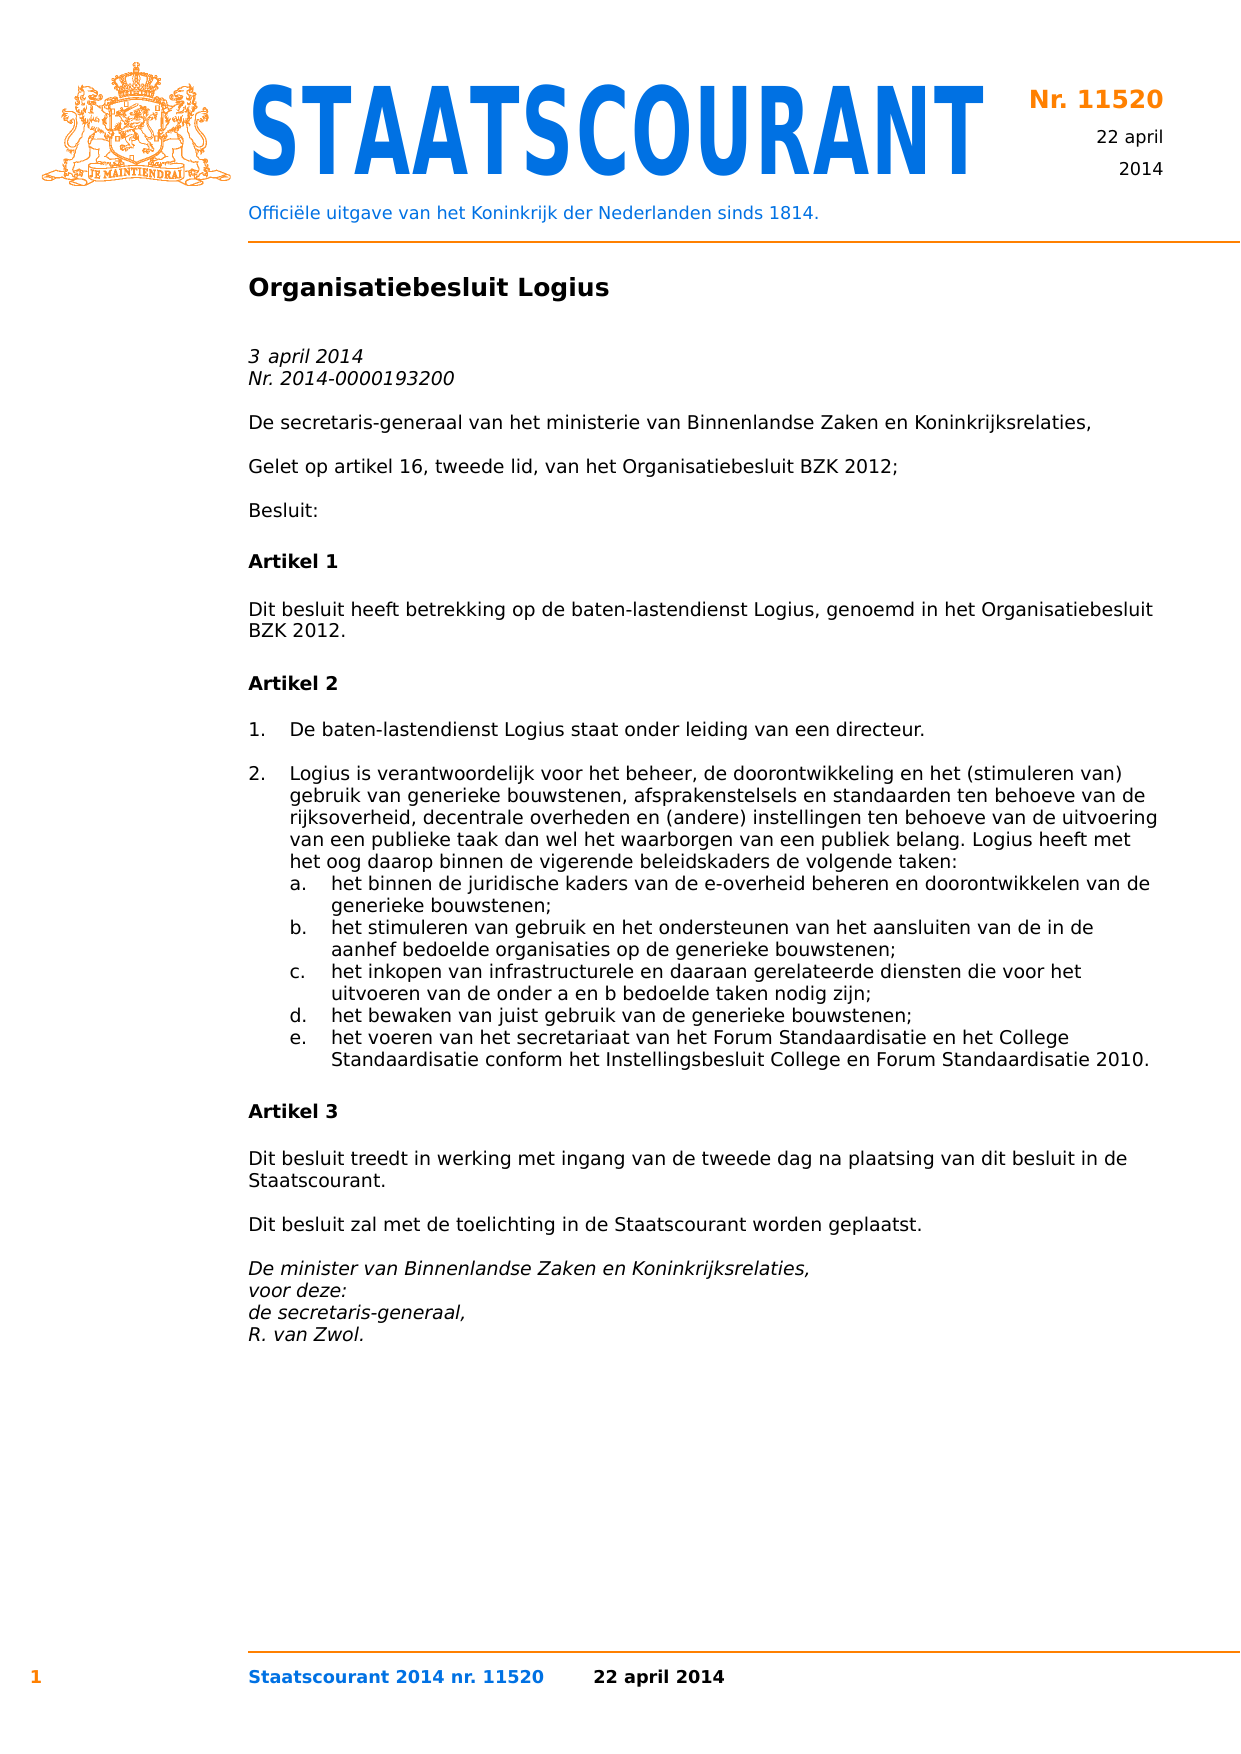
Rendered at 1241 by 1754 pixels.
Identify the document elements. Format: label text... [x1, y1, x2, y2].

text Dit besluit heeft betrekking op de baten-lastendienst Logius, genoemd in het Organisatiebesluit BZK 2012. [248, 598, 1163, 642]
table_cell 22 april [998, 121, 1240, 153]
text 1. De baten-lastendienst Logius staat onder leiding van een directeur. [248, 719, 1163, 741]
table_header STAATSCOURANT [248, 62, 998, 203]
subtitle Artikel 2 [248, 672, 1163, 694]
subtitle Organisatiebesluit Logius [248, 273, 1163, 302]
text De secretaris-generaal van het ministerie van Binnenlandse Zaken en Koninkrijksrelaties, [248, 412, 1163, 434]
table_cell 2014 [998, 153, 1240, 203]
text Besluit: [248, 499, 1163, 521]
text d. het bewaken van juist gebruik van de generieke bouwstenen; [289, 1005, 1163, 1027]
table_cell Officiële uitgave van het Koninkrijk der Nederlanden sinds 1814. [248, 203, 1240, 241]
text Gelet op artikel 16, tweede lid, van het Organisatiebesluit BZK 2012; [248, 456, 1163, 478]
text 3 april 2014 [248, 346, 1163, 368]
text De minister van Binnenlandse Zaken en Koninkrijksrelaties, voor deze: de secretaris-generaal, R. van Zwol. [248, 1258, 1163, 1346]
picture [41, 62, 231, 186]
subtitle Artikel 3 [248, 1101, 1163, 1123]
text e. het voeren van het secretariaat van het Forum Standaardisatie en het College Standaardisatie conform het Instellingsbesluit College en Forum Standaardisatie 2010. [289, 1027, 1163, 1071]
subtitle Artikel 1 [248, 551, 1163, 573]
text Dit besluit treedt in werking met ingang van de tweede dag na plaatsing van dit besluit in de Staatscourant. [248, 1148, 1163, 1192]
text 2. Logius is verantwoordelijk voor het beheer, de doorontwikkeling en het (stimuleren van) gebruik van generieke bouwstenen, afsprakenstelsels en standaarden ten behoeve van de rijksoverheid, decentrale overheden en (andere) instellingen ten behoeve van de uitvoering van een publieke taak dan wel het waarborgen van een publiek belang. Logius heeft met het oog daarop binnen de vigerende beleidskaders de volgende taken: [248, 763, 1163, 873]
text Nr. 2014-0000193200 [248, 368, 1163, 390]
text b. het stimuleren van gebruik en het ondersteunen van het aansluiten van de in de aanhef bedoelde organisaties op de generieke bouwstenen; [289, 917, 1163, 961]
text c. het inkopen van infrastructurele en daaraan gerelateerde diensten die voor het uitvoeren van de onder a en b bedoelde taken nodig zijn; [289, 961, 1163, 1005]
table_header [25, 62, 248, 241]
text a. het binnen de juridische kaders van de e-overheid beheren en doorontwikkelen van de generieke bouwstenen; [289, 873, 1163, 917]
table_header Nr. 11520 [998, 62, 1240, 121]
text Dit besluit zal met de toelichting in de Staatscourant worden geplaatst. [248, 1214, 1163, 1236]
